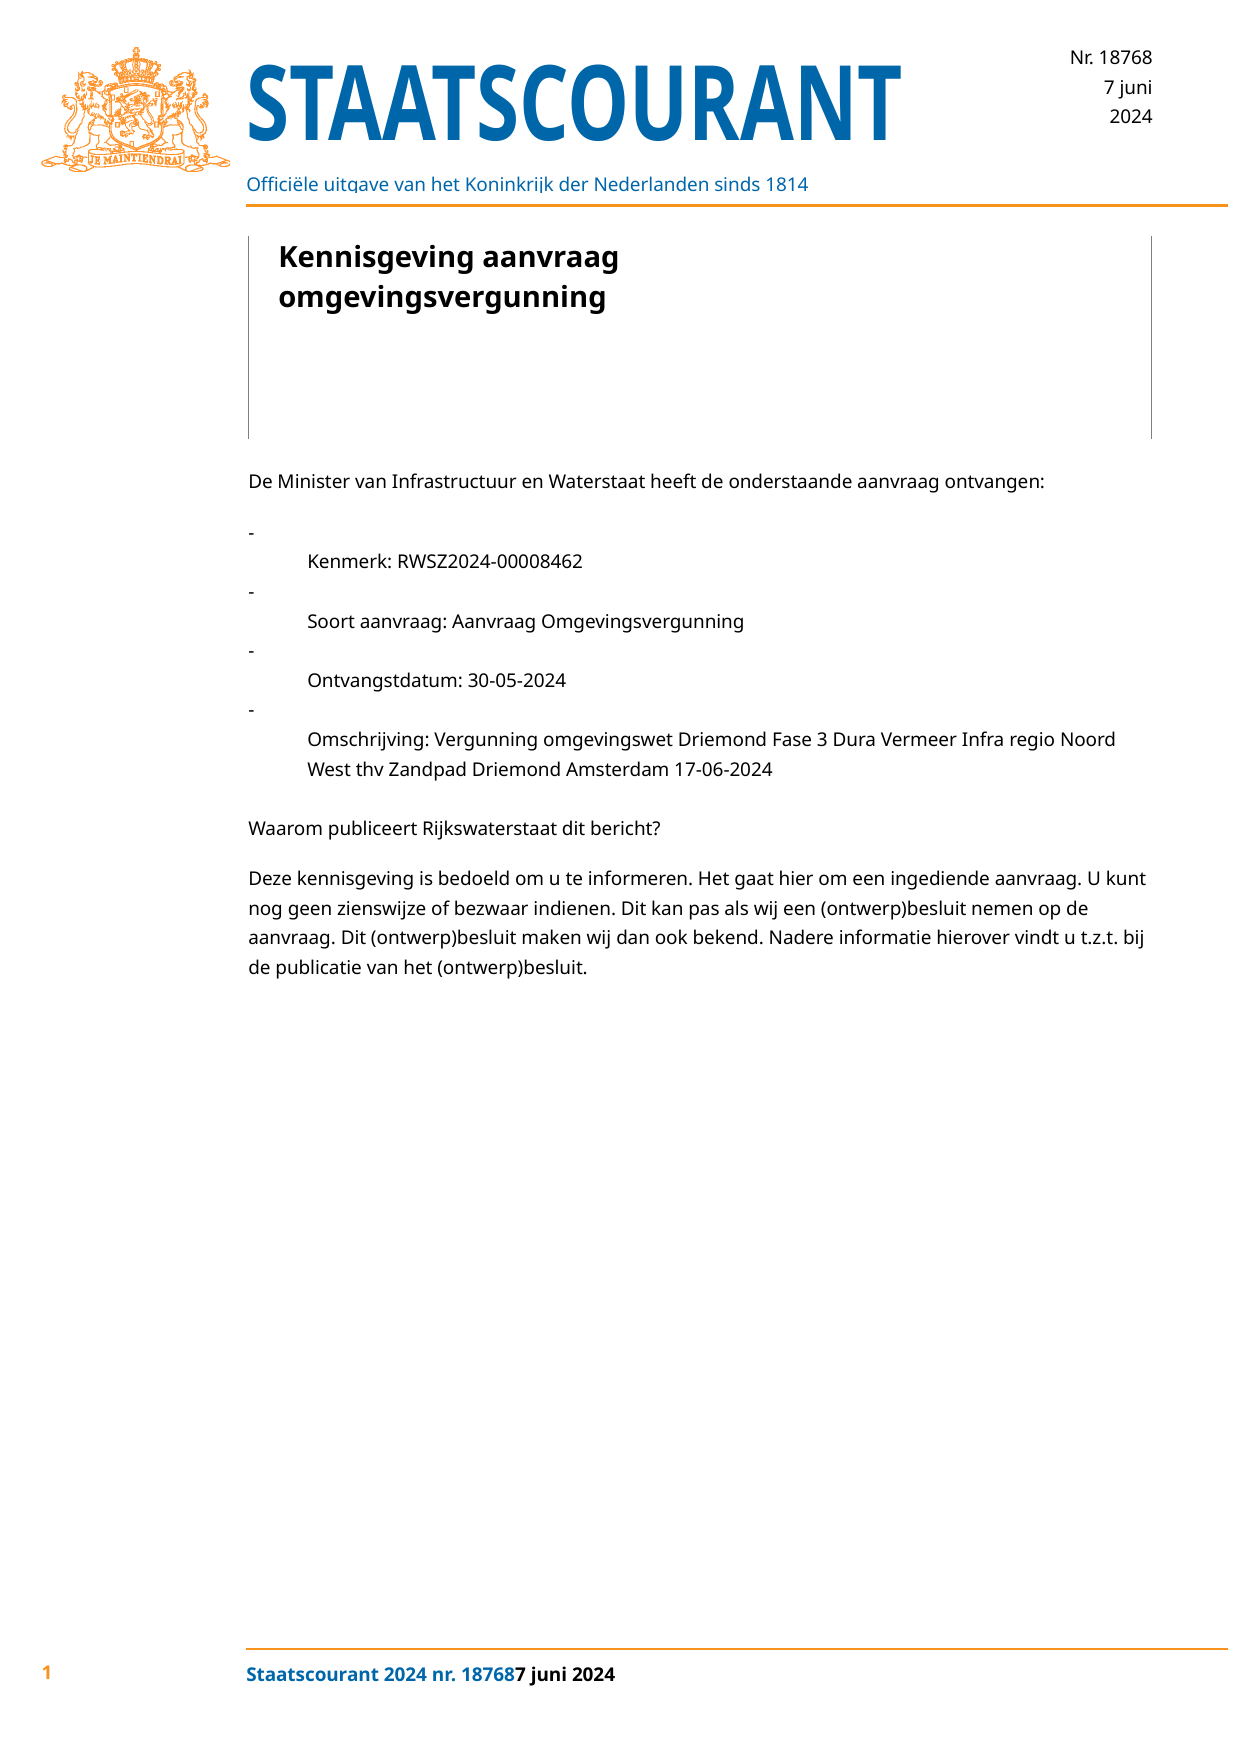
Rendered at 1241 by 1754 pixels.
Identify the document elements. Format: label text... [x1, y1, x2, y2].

text Waarom publiceert Rijkswaterstaat dit bericht? [248, 815, 1152, 841]
picture [41, 47, 231, 172]
picture [912, 236, 1090, 414]
list Ontvangstdatum: 30-05-2024 [248, 667, 1152, 693]
table_header [850, 236, 912, 413]
list Soort aanvraag: Aanvraag Omgevingsvergunning [248, 608, 1152, 633]
list Kenmerk: RWSZ2024-00008462 [248, 549, 1152, 574]
text Deze kennisgeving is bedoeld om u te informeren. Het gaat hier om een ingediende aanvraag. U kunt nog geen zienswijze of bezwaar indienen. Dit kan pas als wij een (ontwerp)besluit nemen op de aanvraag. Dit (ontwerp)besluit maken wij dan ook bekend. Nadere informatie hierover vindt u t.z.t. bij de publicatie van het (ontwerp)besluit. [248, 865, 1152, 980]
table_header [1090, 236, 1151, 413]
table_header [850, 414, 1151, 439]
table_header Kennisgeving aanvraag omgevingsvergunning [249, 236, 850, 439]
text De Minister van Infrastructuur en Waterstaat heeft de onderstaande aanvraag ontvangen: [248, 469, 1152, 494]
list Omschrijving: Vergunning omgevingswet Driemond Fase 3 Dura Vermeer Infra regio Noord West thv Zandpad Driemond Amsterdam 17-06-2024 [248, 726, 1152, 781]
